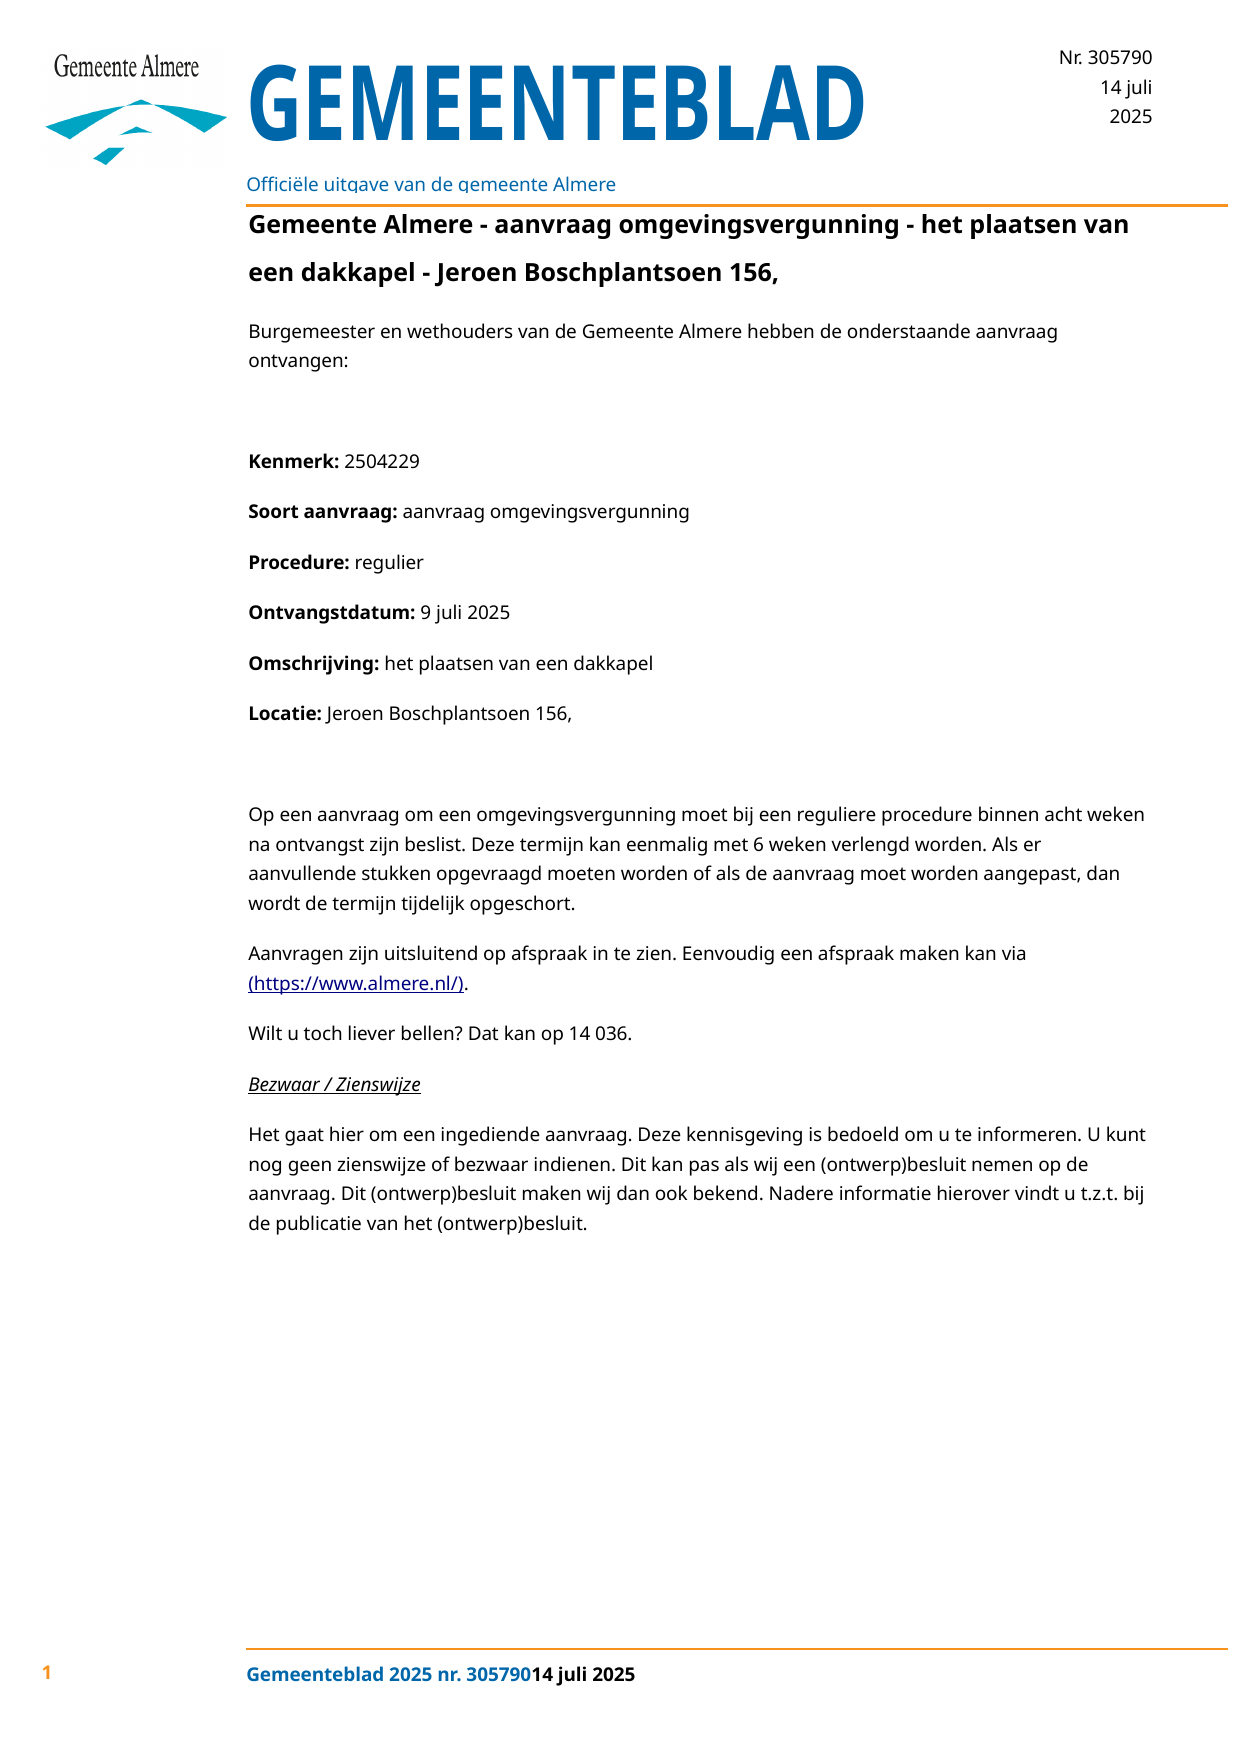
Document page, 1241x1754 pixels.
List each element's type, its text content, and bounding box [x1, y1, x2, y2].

text Het gaat hier om een ingediende aanvraag. Deze kennisgeving is bedoeld om u te informeren. U kunt nog geen zienswijze of bezwaar indienen. Dit kan pas als wij een (ontwerp)besluit nemen op de aanvraag. Dit (ontwerp)besluit maken wij dan ook bekend. Nadere informatie hierover vindt u t.z.t. bij de publicatie van het (ontwerp)besluit. [248, 1121, 1152, 1236]
text Op een aanvraag om een omgevingsvergunning moet bij een reguliere procedure binnen acht weken na ontvangst zijn beslist. Deze termijn kan eenmalig met 6 weken verlengd worden. Als er aanvullende stukken opgevraagd moeten worden of als de aanvraag moet worden aangepast, dan wordt de termijn tijdelijk opgeschort. [248, 801, 1152, 916]
text Gemeente Almere - aanvraag omgevingsvergunning - het plaatsen van een dakkapel - Jeroen Boschplantsoen 156, [248, 207, 1152, 288]
text Burgemeester en wethouders van de Gemeente Almere hebben de onderstaande aanvraag ontvangen: [248, 318, 1152, 373]
text Bezwaar / Zienswijze [248, 1071, 1152, 1097]
text Soort aanvraag: aanvraag omgevingsvergunning [248, 499, 1152, 524]
text Kenmerk: 2504229 [248, 448, 1152, 474]
text Locatie: Jeroen Boschplantsoen 156, [248, 700, 1152, 726]
text Procedure: regulier [248, 549, 1152, 575]
text Aanvragen zijn uitsluitend op afspraak in te zien. Eenvoudig een afspraak maken kan via (https://www.almere.nl/). [248, 940, 1152, 996]
text Omschrijving: het plaatsen van een dakkapel [248, 650, 1152, 676]
text Ontvangstdatum: 9 juli 2025 [248, 599, 1152, 625]
picture [41, 47, 231, 172]
text Wilt u toch liever bellen? Dat kan op 14 036. [248, 1020, 1152, 1046]
